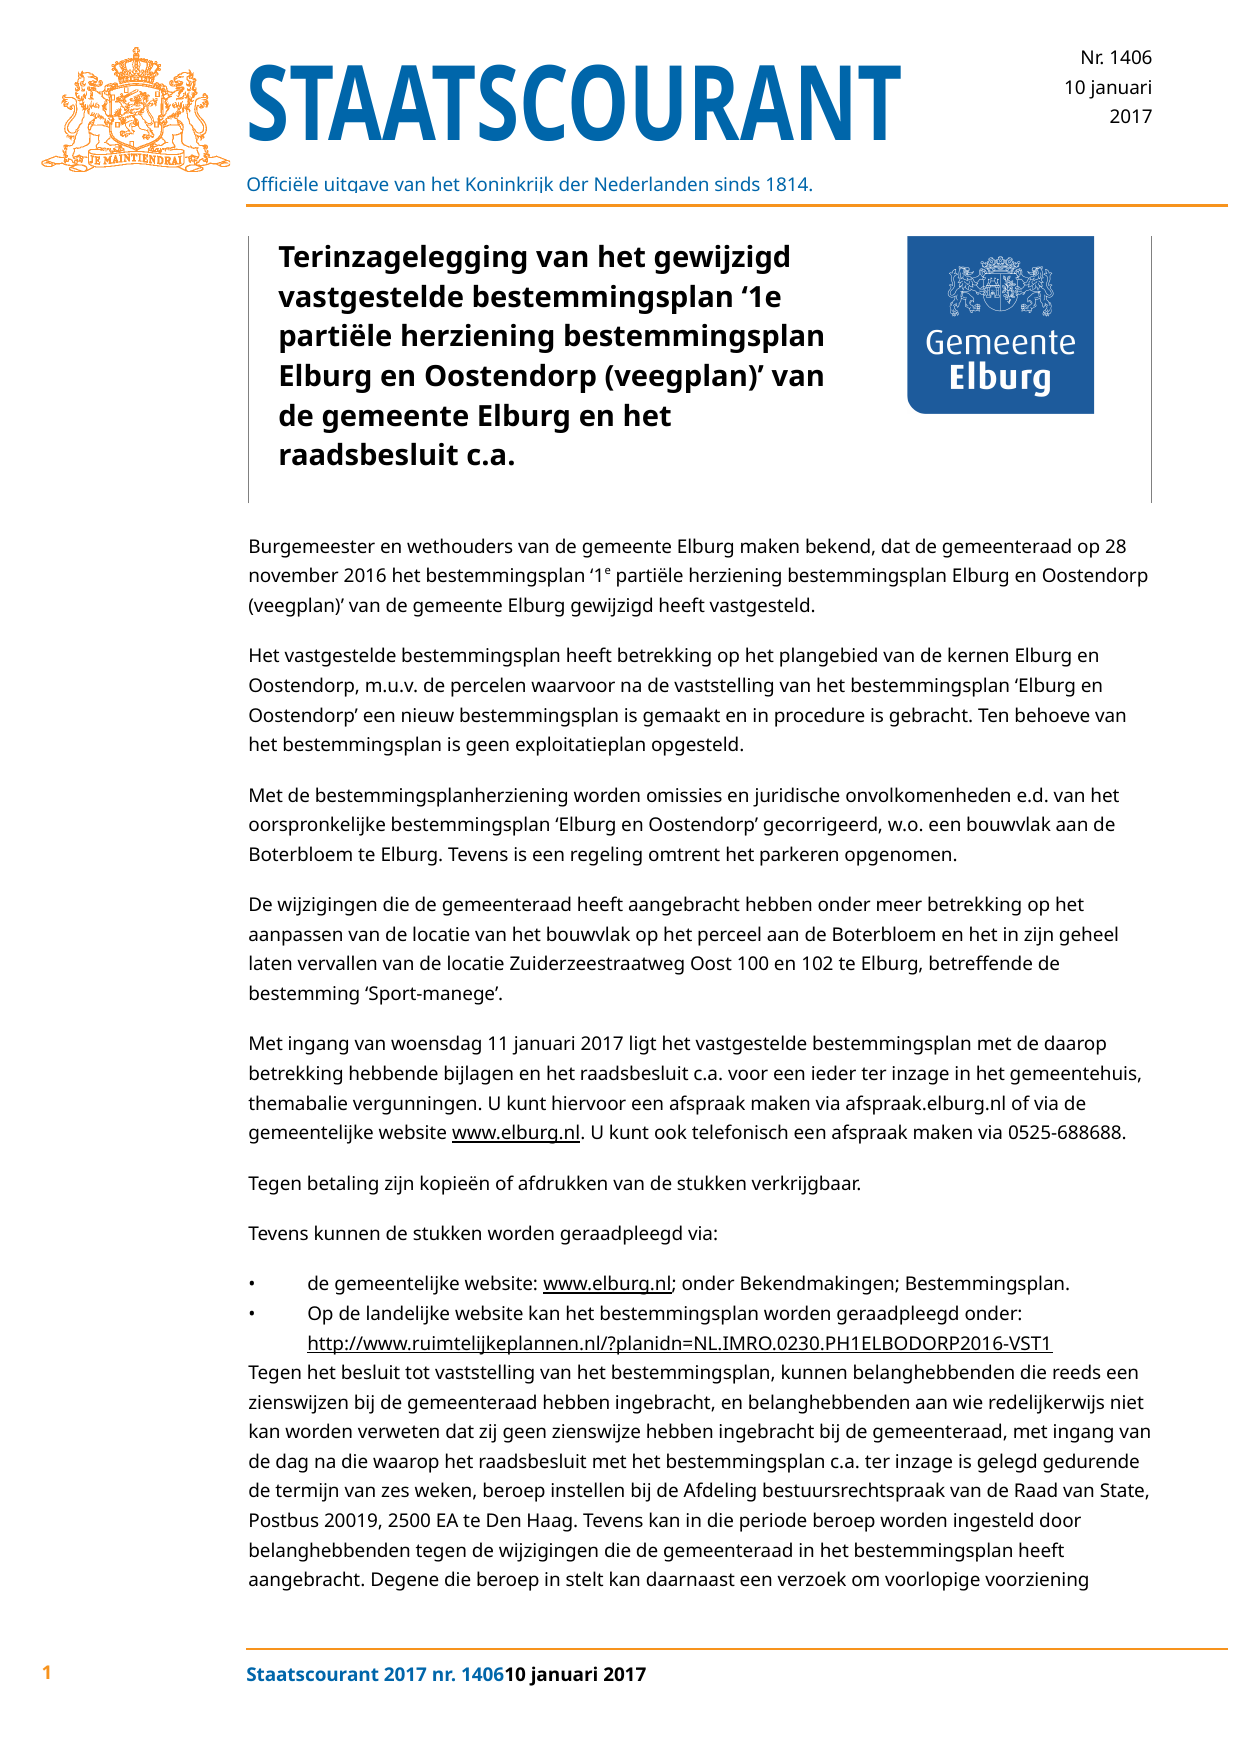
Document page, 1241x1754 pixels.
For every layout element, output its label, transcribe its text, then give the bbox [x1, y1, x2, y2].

text Tegen het besluit tot vaststelling van het bestemmingsplan, kunnen belanghebbenden die reeds een zienswijzen bij de gemeenteraad hebben ingebracht, en belanghebbenden aan wie redelijkerwijs niet kan worden verweten dat zij geen zienswijze hebben ingebracht bij de gemeenteraad, met ingang van de dag na die waarop het raadsbesluit met het bestemmingsplan c.a. ter inzage is gelegd gedurende de termijn van zes weken, beroep instellen bij de Afdeling bestuursrechtspraak van de Raad van State, Postbus 20019, 2500 EA te Den Haag. Tevens kan in die periode beroep worden ingesteld door belanghebbenden tegen de wijzigingen die de gemeenteraad in het bestemmingsplan heeft aangebracht. Degene die beroep in stelt kan daarnaast een verzoek om voorlopige voorziening [248, 1359, 1152, 1592]
list de gemeentelijke website: www.elburg.nl; onder Bekendmakingen; Bestemmingsplan. [248, 1271, 1152, 1296]
list Op de landelijke website kan het bestemmingsplan worden geraadpleegd onder: http://www.ruimtelijkeplannen.nl/?planidn=NL.IMRO.0230.PH1ELBODORP2016-VST1 [248, 1300, 1152, 1355]
table_header [850, 414, 1151, 503]
text De wijzigingen die de gemeenteraad heeft aangebracht hebben onder meer betrekking op het aanpassen van de locatie van het bouwvlak op het perceel aan de Boterbloem en het in zijn geheel laten vervallen van de locatie Zuiderzeestraatweg Oost 100 en 102 te Elburg, betreffende de bestemming ‘Sport-manege’. [248, 891, 1152, 1006]
text Het vastgestelde bestemmingsplan heeft betrekking op het plangebied van de kernen Elburg en Oostendorp, m.u.v. de percelen waarvoor na de vaststelling van het bestemmingsplan ‘Elburg en Oostendorp’ een nieuw bestemmingsplan is gemaakt en in procedure is gebracht. Ten behoeve van het bestemmingsplan is geen exploitatieplan opgesteld. [248, 643, 1152, 757]
table_header Terinzagelegging van het gewijzigd vastgestelde bestemmingsplan ‘1e partiële herziening bestemmingsplan Elburg en Oostendorp (veegplan)’ van de gemeente Elburg en het raadsbesluit c.a. [249, 236, 850, 503]
text Tevens kunnen de stukken worden geraadpleegd via: [248, 1220, 1152, 1246]
text Tegen betaling zijn kopieën of afdrukken van de stukken verkrijgbaar. [248, 1170, 1152, 1195]
picture [907, 236, 1095, 414]
picture [41, 47, 231, 172]
table_header [1095, 236, 1151, 413]
table_header [850, 236, 907, 413]
text Burgemeester en wethouders van de gemeente Elburg maken bekend, dat de gemeenteraad op 28 november 2016 het bestemmingsplan ‘1e partiële herziening bestemmingsplan Elburg en Oostendorp (veegplan)’ van de gemeente Elburg gewijzigd heeft vastgesteld. [248, 533, 1152, 618]
text Met de bestemmingsplanherziening worden omissies en juridische onvolkomenheden e.d. van het oorspronkelijke bestemmingsplan ‘Elburg en Oostendorp’ gecorrigeerd, w.o. een bouwvlak aan de Boterbloem te Elburg. Tevens is een regeling omtrent het parkeren opgenomen. [248, 782, 1152, 867]
text Met ingang van woensdag 11 januari 2017 ligt het vastgestelde bestemmingsplan met de daarop betrekking hebbende bijlagen en het raadsbesluit c.a. voor een ieder ter inzage in het gemeentehuis, themabalie vergunningen. U kunt hiervoor een afspraak maken via afspraak.elburg.nl of via de gemeentelijke website www.elburg.nl. U kunt ook telefonisch een afspraak maken via 0525-688688. [248, 1031, 1152, 1145]
